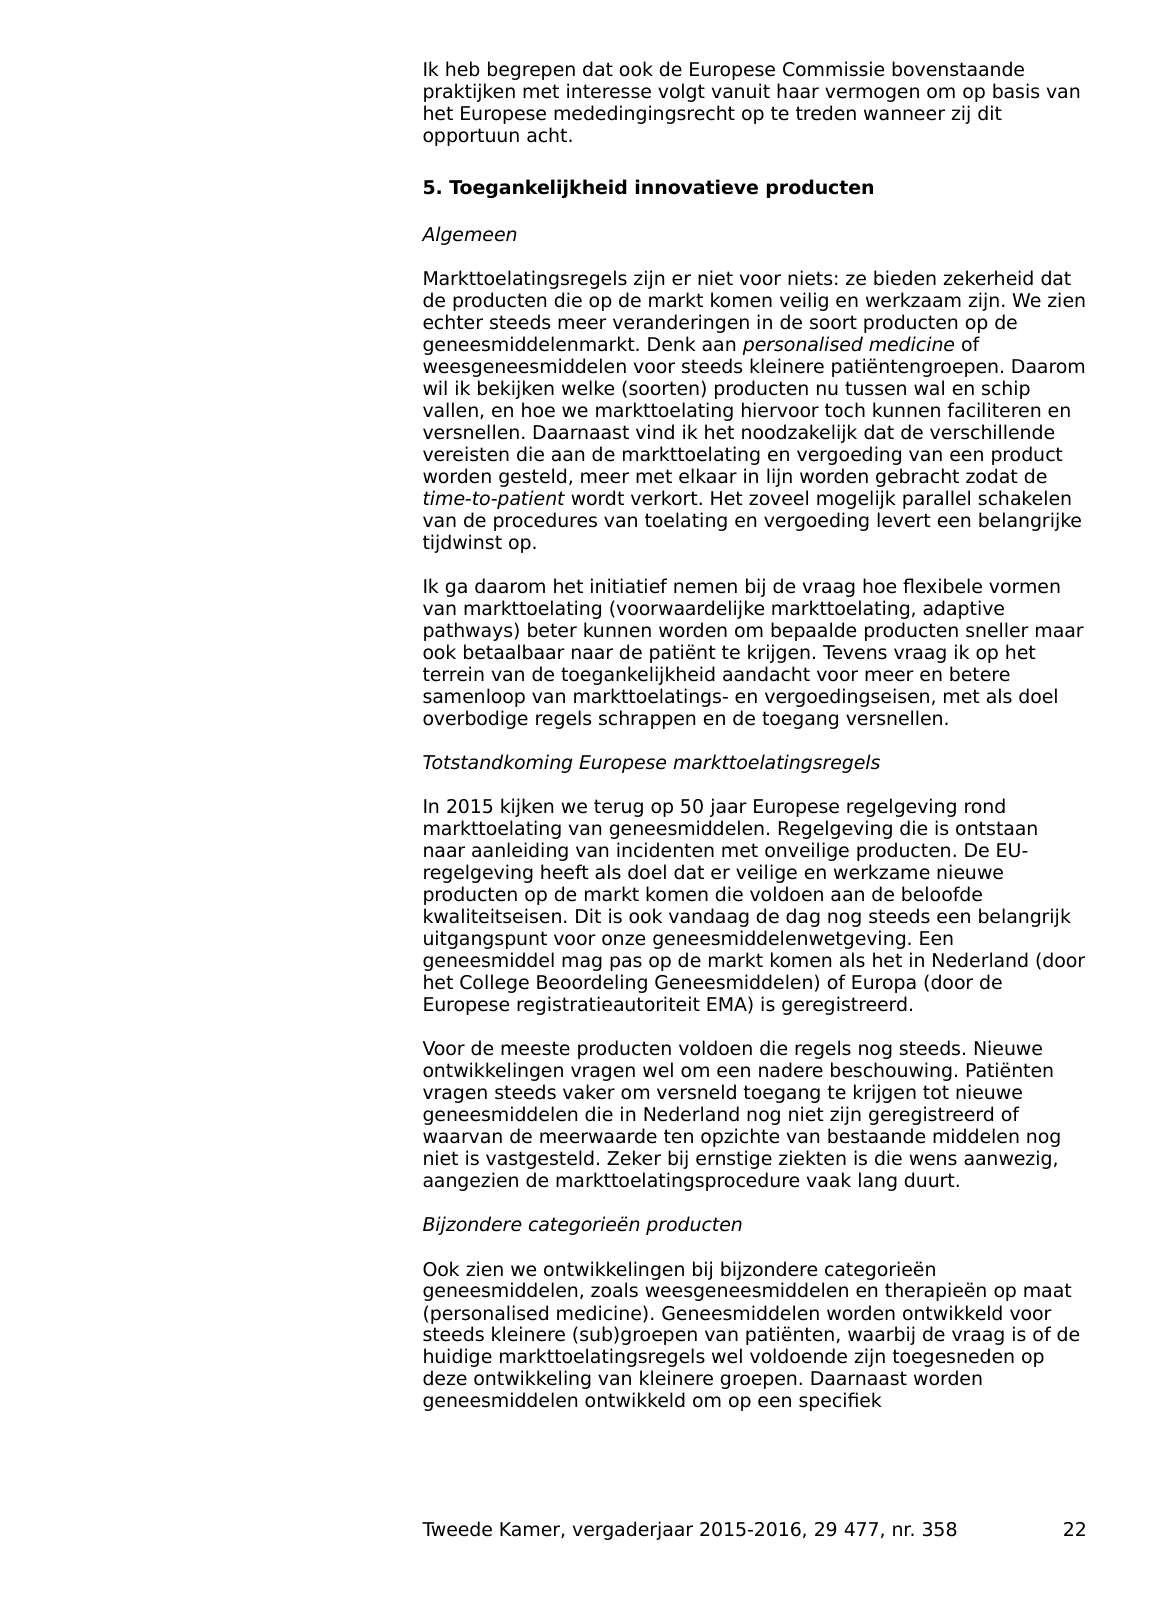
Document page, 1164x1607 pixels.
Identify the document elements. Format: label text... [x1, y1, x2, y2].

text Ook zien we ontwikkelingen bij bijzondere categorieën geneesmiddelen, zoals weesgeneesmiddelen en therapieën op maat (personalised medicine). Geneesmiddelen worden ontwikkeld voor steeds kleinere (sub)groepen van patiënten, waarbij de vraag is of de huidige markttoelatingsregels wel voldoende zijn toegesneden op deze ontwikkeling van kleinere groepen. Daarnaast worden geneesmiddelen ontwikkeld om op een specifiek [422, 1258, 1087, 1412]
text Markttoelatingsregels zijn er niet voor niets: ze bieden zekerheid dat de producten die op de markt komen veilig en werkzaam zijn. We zien echter steeds meer veranderingen in de soort producten op de geneesmiddelenmarkt. Denk aan personalised medicine of weesgeneesmiddelen voor steeds kleinere patiëntengroepen. Daarom wil ik bekijken welke (soorten) producten nu tussen wal en schip vallen, en hoe we markttoelating hiervoor toch kunnen faciliteren en versnellen. Daarnaast vind ik het noodzakelijk dat de verschillende vereisten die aan de markttoelating en vergoeding van een product worden gesteld, meer met elkaar in lijn worden gebracht zodat de time-to-patient wordt verkort. Het zoveel mogelijk parallel schakelen van de procedures van toelating en vergoeding levert een belangrijke tijdwinst op. [422, 268, 1087, 554]
subtitle Totstandkoming Europese markttoelatingsregels [422, 752, 1087, 774]
subtitle 5. Toegankelijkheid innovatieve producten [422, 177, 1087, 199]
text Voor de meeste producten voldoen die regels nog steeds. Nieuwe ontwikkelingen vragen wel om een nadere beschouwing. Patiënten vragen steeds vaker om versneld toegang te krijgen tot nieuwe geneesmiddelen die in Nederland nog niet zijn geregistreerd of waarvan de meerwaarde ten opzichte van bestaande middelen nog niet is vastgesteld. Zeker bij ernstige ziekten is die wens aanwezig, aangezien de markttoelatingsprocedure vaak lang duurt. [422, 1038, 1087, 1192]
text In 2015 kijken we terug op 50 jaar Europese regelgeving rond markttoelating van geneesmiddelen. Regelgeving die is ontstaan naar aanleiding van incidenten met onveilige producten. De EU-regelgeving heeft als doel dat er veilige en werkzame nieuwe producten op de markt komen die voldoen aan de beloofde kwaliteitseisen. Dit is ook vandaag de dag nog steeds een belangrijk uitgangspunt voor onze geneesmiddelenwetgeving. Een geneesmiddel mag pas op de markt komen als het in Nederland (door het College Beoordeling Geneesmiddelen) of Europa (door de Europese registratieautoriteit EMA) is geregistreerd. [422, 796, 1087, 1016]
text Ik ga daarom het initiatief nemen bij de vraag hoe flexibele vormen van markttoelating (voorwaardelijke markttoelating, adaptive pathways) beter kunnen worden om bepaalde producten sneller maar ook betaalbaar naar de patiënt te krijgen. Tevens vraag ik op het terrein van de toegankelijkheid aandacht voor meer en betere samenloop van markttoelatings- en vergoedingseisen, met als doel overbodige regels schrappen en de toegang versnellen. [422, 576, 1087, 730]
text Ik heb begrepen dat ook de Europese Commissie bovenstaande praktijken met interesse volgt vanuit haar vermogen om op basis van het Europese mededingingsrecht op te treden wanneer zij dit opportuun acht. [422, 59, 1087, 147]
subtitle Bijzondere categorieën producten [422, 1214, 1087, 1236]
subtitle Algemeen [422, 224, 1087, 246]
